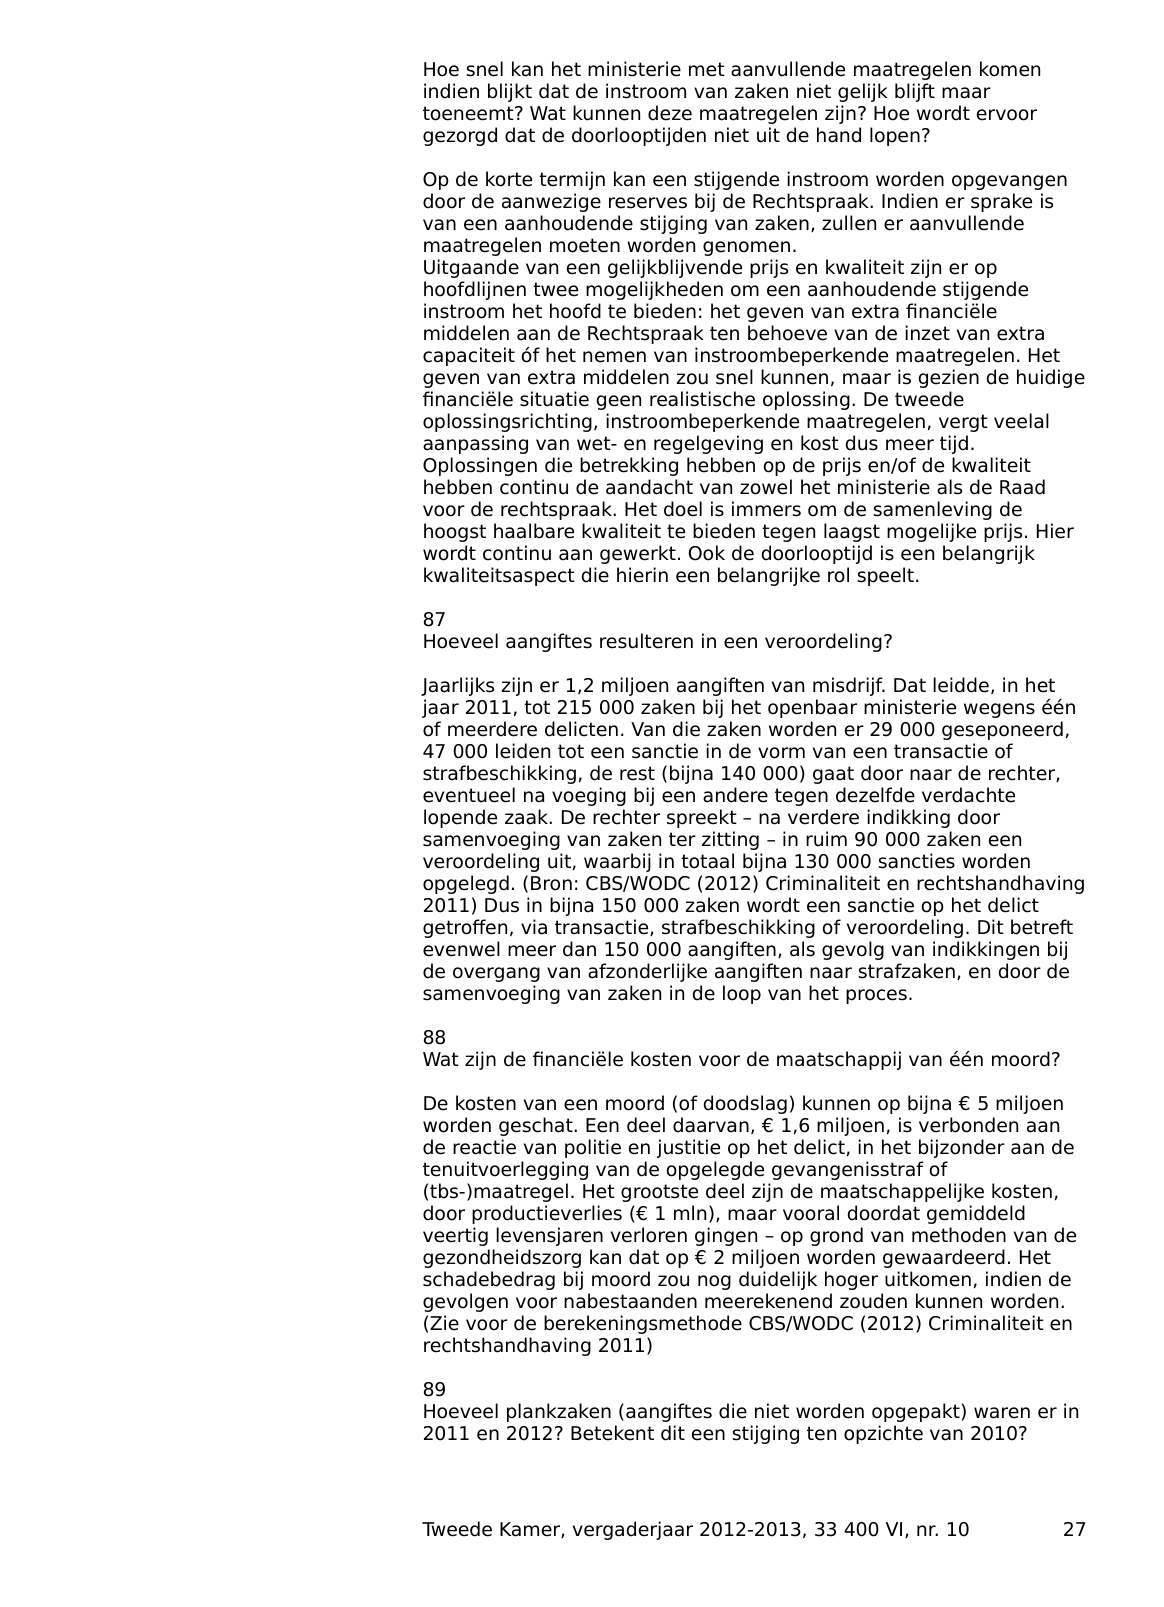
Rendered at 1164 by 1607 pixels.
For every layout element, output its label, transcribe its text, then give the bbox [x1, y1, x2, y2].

text Uitgaande van een gelijkblijvende prijs en kwaliteit zijn er op hoofdlijnen twee mogelijkheden om een aanhoudende stijgende instroom het hoofd te bieden: het geven van extra financiële middelen aan de Rechtspraak ten behoeve van de inzet van extra capaciteit óf het nemen van instroombeperkende maatregelen. Het geven van extra middelen zou snel kunnen, maar is gezien de huidige financiële situatie geen realistische oplossing. De tweede oplossingsrichting, instroombeperkende maatregelen, vergt veelal aanpassing van wet- en regelgeving en kost dus meer tijd. [422, 257, 1087, 455]
text Hoe snel kan het ministerie met aanvullende maatregelen komen indien blijkt dat de instroom van zaken niet gelijk blijft maar toeneemt? Wat kunnen deze maatregelen zijn? Hoe wordt ervoor gezorgd dat de doorlooptijden niet uit de hand lopen? [422, 59, 1087, 147]
text Op de korte termijn kan een stijgende instroom worden opgevangen door de aanwezige reserves bij de Rechtspraak. Indien er sprake is van een aanhoudende stijging van zaken, zullen er aanvullende maatregelen moeten worden genomen. [422, 169, 1087, 257]
text 87 [422, 609, 1087, 631]
text Oplossingen die betrekking hebben op de prijs en/of de kwaliteit hebben continu de aandacht van zowel het ministerie als de Raad voor de rechtspraak. Het doel is immers om de samenleving de hoogst haalbare kwaliteit te bieden tegen laagst mogelijke prijs. Hier wordt continu aan gewerkt. Ook de doorlooptijd is een belangrijk kwaliteitsaspect die hierin een belangrijke rol speelt. [422, 455, 1087, 587]
text 88 [422, 1027, 1087, 1049]
text De kosten van een moord (of doodslag) kunnen op bijna € 5 miljoen worden geschat. Een deel daarvan, € 1,6 miljoen, is verbonden aan de reactie van politie en justitie op het delict, in het bijzonder aan de tenuitvoerlegging van de opgelegde gevangenisstraf of (tbs-)maatregel. Het grootste deel zijn de maatschappelijke kosten, door productieverlies (€ 1 mln), maar vooral doordat gemiddeld veertig levensjaren verloren gingen – op grond van methoden van de gezondheidszorg kan dat op € 2 miljoen worden gewaardeerd. Het schadebedrag bij moord zou nog duidelijk hoger uitkomen, indien de gevolgen voor nabestaanden meerekenend zouden kunnen worden. (Zie voor de berekeningsmethode CBS/WODC (2012) Criminaliteit en rechtshandhaving 2011) [422, 1093, 1087, 1357]
text Hoeveel plankzaken (aangiftes die niet worden opgepakt) waren er in 2011 en 2012? Betekent dit een stijging ten opzichte van 2010? [422, 1401, 1087, 1445]
text Jaarlijks zijn er 1,2 miljoen aangiften van misdrijf. Dat leidde, in het jaar 2011, tot 215 000 zaken bij het openbaar ministerie wegens één of meerdere delicten. Van die zaken worden er 29 000 geseponeerd, 47 000 leiden tot een sanctie in de vorm van een transactie of strafbeschikking, de rest (bijna 140 000) gaat door naar de rechter, eventueel na voeging bij een andere tegen dezelfde verdachte lopende zaak. De rechter spreekt – na verdere indikking door samenvoeging van zaken ter zitting – in ruim 90 000 zaken een veroordeling uit, waarbij in totaal bijna 130 000 sancties worden opgelegd. (Bron: CBS/WODC (2012) Criminaliteit en rechtshandhaving 2011) Dus in bijna 150 000 zaken wordt een sanctie op het delict getroffen, via transactie, strafbeschikking of veroordeling. Dit betreft evenwel meer dan 150 000 aangiften, als gevolg van indikkingen bij de overgang van afzonderlijke aangiften naar strafzaken, en door de samenvoeging van zaken in de loop van het proces. [422, 675, 1087, 1005]
text 89 [422, 1379, 1087, 1401]
text Wat zijn de financiële kosten voor de maatschappij van één moord? [422, 1049, 1087, 1071]
text Hoeveel aangiftes resulteren in een veroordeling? [422, 631, 1087, 653]
